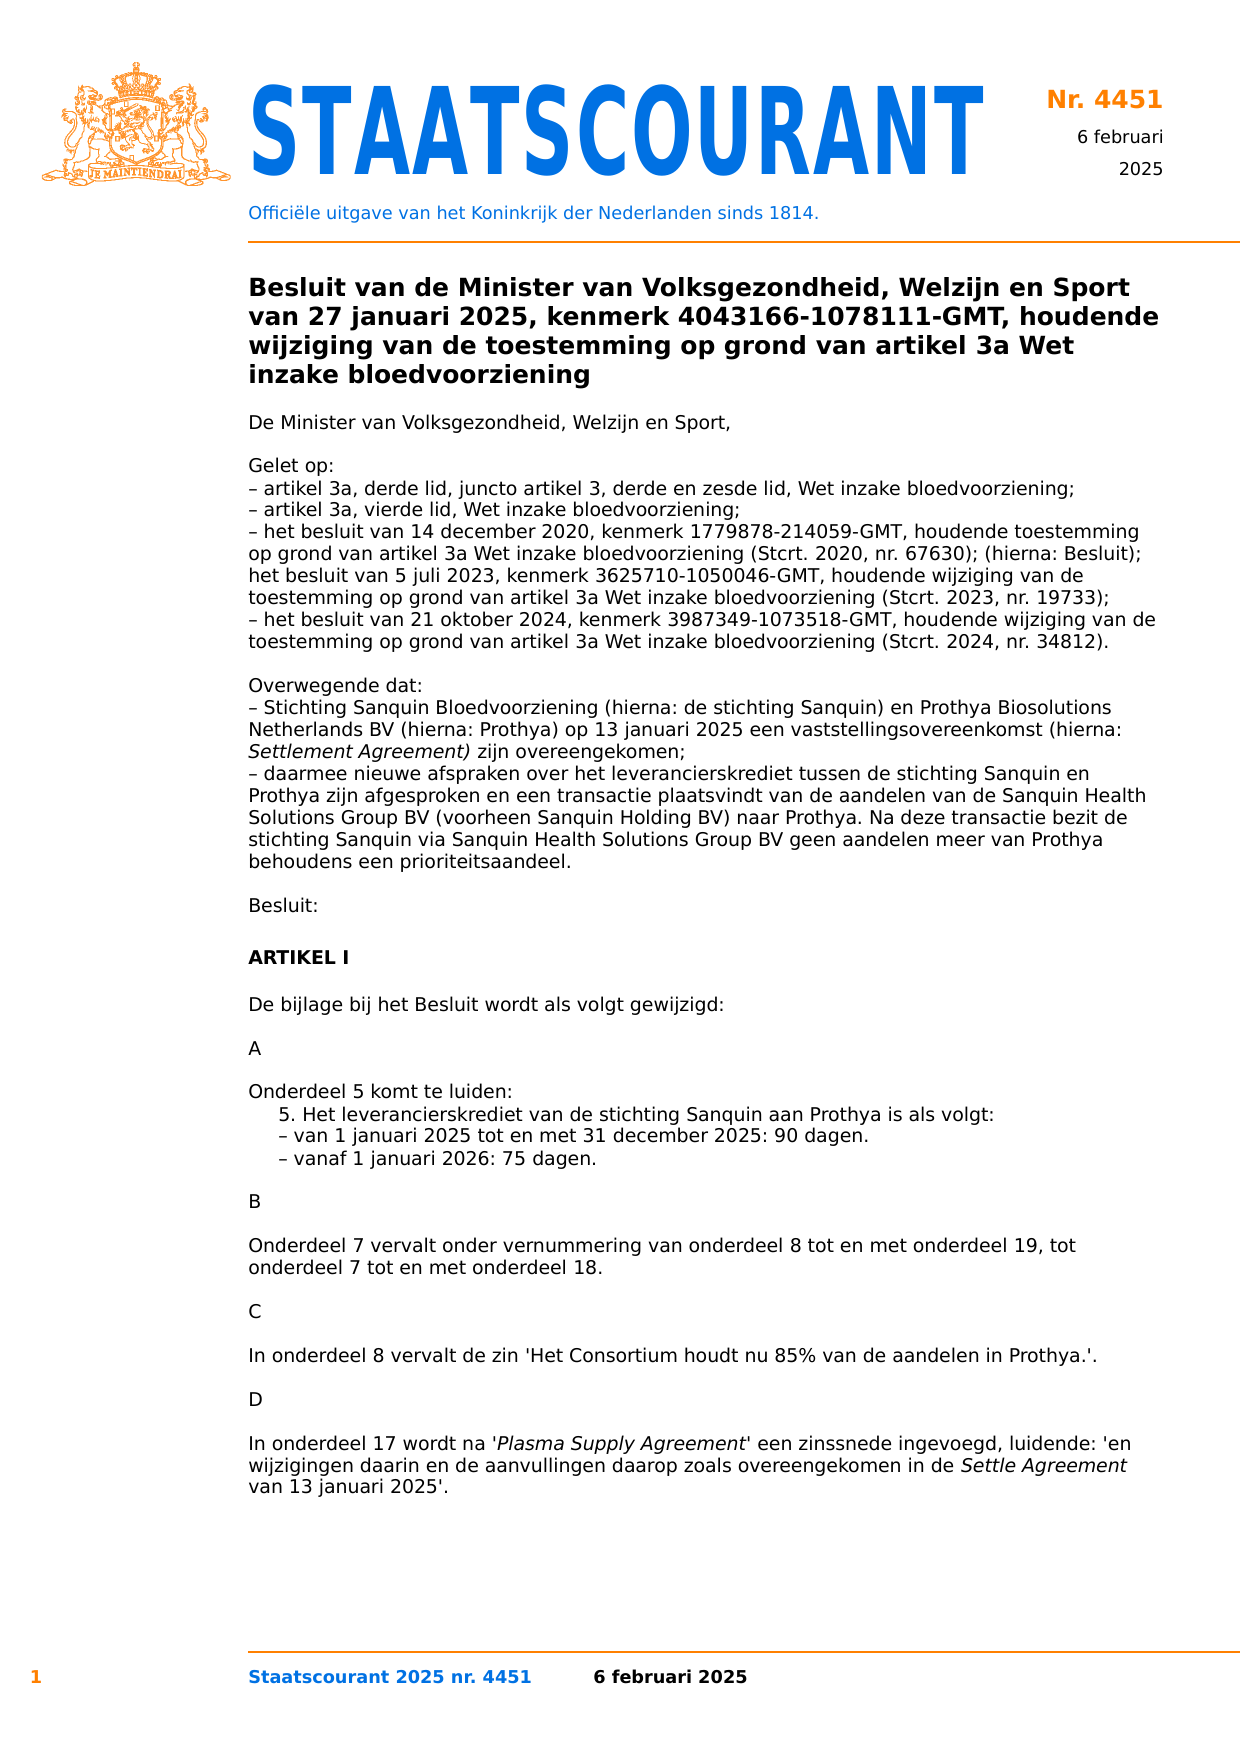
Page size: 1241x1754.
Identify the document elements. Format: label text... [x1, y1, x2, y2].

text B [248, 1191, 1163, 1213]
text Besluit: [248, 895, 1163, 917]
table_cell Officiële uitgave van het Koninkrijk der Nederlanden sinds 1814. [248, 203, 1240, 241]
table_header [25, 62, 248, 241]
table_cell 6 februari [998, 121, 1240, 153]
text Onderdeel 5 komt te luiden: [248, 1081, 1163, 1103]
text D [248, 1389, 1163, 1411]
text 5. Het leverancierskrediet van de stichting Sanquin aan Prothya is als volgt: [278, 1103, 1163, 1125]
text De Minister van Volksgezondheid, Welzijn en Sport, [248, 412, 1163, 433]
text Onderdeel 7 vervalt onder vernummering van onderdeel 8 tot en met onderdeel 19, tot onderdeel 7 tot en met onderdeel 18. [248, 1235, 1163, 1279]
text – artikel 3a, vierde lid, Wet inzake bloedvoorziening; [248, 499, 1163, 521]
text In onderdeel 8 vervalt de zin 'Het Consortium houdt nu 85% van de aandelen in Prothya.'. [248, 1345, 1163, 1367]
text In onderdeel 17 wordt na 'Plasma Supply Agreement' een zinssnede ingevoegd, luidende: 'en wijzigingen daarin en de aanvullingen daarop zoals overeengekomen in de Settle Agreement van 13 januari 2025'. [248, 1432, 1163, 1498]
text A [248, 1038, 1163, 1059]
text Gelet op: [248, 455, 1163, 477]
subtitle ARTIKEL I [248, 947, 1163, 969]
text – van 1 januari 2025 tot en met 31 december 2025: 90 dagen. [278, 1125, 1163, 1147]
text – Stichting Sanquin Bloedvoorziening (hierna: de stichting Sanquin) en Prothya Biosolutions Netherlands BV (hierna: Prothya) op 13 januari 2025 een vaststellingsovereenkomst (hierna: Settlement Agreement) zijn overeengekomen; [248, 697, 1163, 763]
text De bijlage bij het Besluit wordt als volgt gewijzigd: [248, 994, 1163, 1016]
picture [41, 62, 231, 186]
text C [248, 1301, 1163, 1323]
text Overwegende dat: [248, 675, 1163, 697]
table_header Nr. 4451 [998, 62, 1240, 121]
text – vanaf 1 januari 2026: 75 dagen. [278, 1147, 1163, 1169]
text – artikel 3a, derde lid, juncto artikel 3, derde en zesde lid, Wet inzake bloedvoorziening; [248, 477, 1163, 499]
table_cell 2025 [998, 153, 1240, 203]
table_header STAATSCOURANT [248, 62, 998, 203]
text – daarmee nieuwe afspraken over het leverancierskrediet tussen de stichting Sanquin en Prothya zijn afgesproken en een transactie plaatsvindt van de aandelen van de Sanquin Health Solutions Group BV (voorheen Sanquin Holding BV) naar Prothya. Na deze transactie bezit de stichting Sanquin via Sanquin Health Solutions Group BV geen aandelen meer van Prothya behoudens een prioriteitsaandeel. [248, 763, 1163, 873]
text – het besluit van 21 oktober 2024, kenmerk 3987349-1073518-GMT, houdende wijziging van de toestemming op grond van artikel 3a Wet inzake bloedvoorziening (Stcrt. 2024, nr. 34812). [248, 609, 1163, 653]
text – het besluit van 14 december 2020, kenmerk 1779878-214059-GMT, houdende toestemming op grond van artikel 3a Wet inzake bloedvoorziening (Stcrt. 2020, nr. 67630); (hierna: Besluit); het besluit van 5 juli 2023, kenmerk 3625710-1050046-GMT, houdende wijziging van de toestemming op grond van artikel 3a Wet inzake bloedvoorziening (Stcrt. 2023, nr. 19733); [248, 521, 1163, 609]
subtitle Besluit van de Minister van Volksgezondheid, Welzijn en Sport van 27 januari 2025, kenmerk 4043166-1078111-GMT, houdende wijziging van de toestemming op grond van artikel 3a Wet inzake bloedvoorziening [248, 273, 1163, 390]
